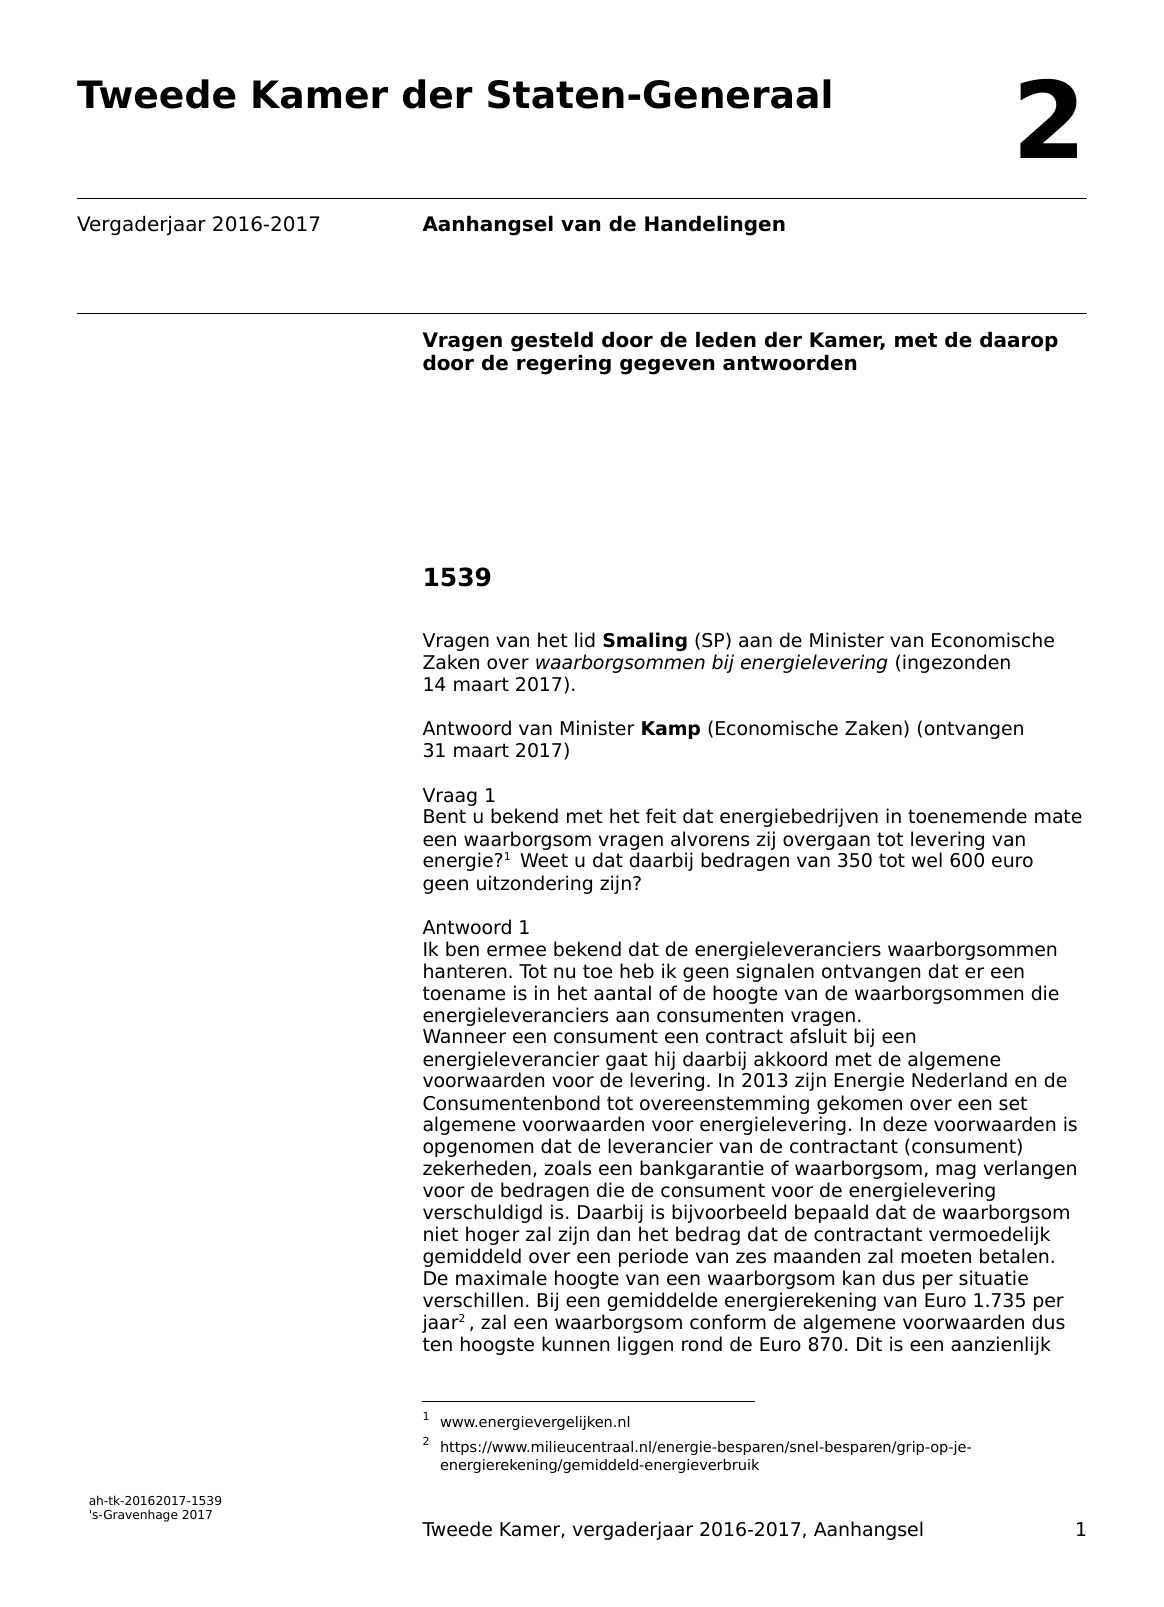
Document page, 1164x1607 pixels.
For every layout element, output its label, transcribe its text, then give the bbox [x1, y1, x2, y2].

text Vragen van het lid Smaling (SP) aan de Minister van Economische Zaken over waarborgsommen bij energielevering (ingezonden 14 maart 2017). [422, 630, 1087, 696]
table_cell Aanhangsel van de Handelingen [422, 199, 1087, 313]
text Ik ben ermee bekend dat de energieleveranciers waarborgsommen hanteren. Tot nu toe heb ik geen signalen ontvangen dat er een toename is in het aantal of de hoogte van de waarborgsommen die energieleveranciers aan consumenten vragen. [422, 938, 1087, 1026]
text Vraag 1 [422, 784, 1087, 806]
table_cell Vergaderjaar 2016-2017 [77, 199, 422, 313]
text www.energievergelijken.nl [422, 1410, 1087, 1432]
text 1539 [422, 563, 1087, 592]
table_header 2 [886, 59, 1087, 198]
text Antwoord 1 [422, 917, 1087, 938]
text Wanneer een consument een contract afsluit bij een energieleverancier gaat hij daarbij akkoord met de algemene voorwaarden voor de levering. In 2013 zijn Energie Nederland en de Consumentenbond tot overeenstemming gekomen over een set algemene voorwaarden voor energielevering. In deze voorwaarden is opgenomen dat de leverancier van de contractant (consument) zekerheden, zoals een bankgarantie of waarborgsom, mag verlangen voor de bedragen die de consument voor de energielevering verschuldigd is. Daarbij is bijvoorbeeld bepaald dat de waarborgsom niet hoger zal zijn dan het bedrag dat de contractant vermoedelijk gemiddeld over een periode van zes maanden zal moeten betalen. De maximale hoogte van een waarborgsom kan dus per situatie verschillen. Bij een gemiddelde energierekening van Euro 1.735 per jaar, zal een waarborgsom conform de algemene voorwaarden dus ten hoogste kunnen liggen rond de Euro 870. Dit is een aanzienlijk [422, 1026, 1087, 1356]
table_header Tweede Kamer der Staten-Generaal [77, 59, 886, 198]
text Bent u bekend met het feit dat energiebedrijven in toenemende mate een waarborgsom vragen alvorens zij overgaan tot levering van energie? Weet u dat daarbij bedragen van 350 tot wel 600 euro geen uitzondering zijn? [422, 806, 1087, 894]
text ah-tk-20162017-1539 [88, 1494, 323, 1508]
text https://www.milieucentraal.nl/energie-besparen/snel-besparen/grip-op-je-energierekening/gemiddeld-energieverbruik [422, 1435, 1087, 1474]
table_cell [77, 314, 422, 375]
text 's-Gravenhage 2017 [88, 1508, 323, 1522]
table_cell Vragen gesteld door de leden der Kamer, met de daarop door de regering gegeven antwoorden [422, 314, 1087, 375]
text Antwoord van Minister Kamp (Economische Zaken) (ontvangen 31 maart 2017) [422, 718, 1087, 762]
